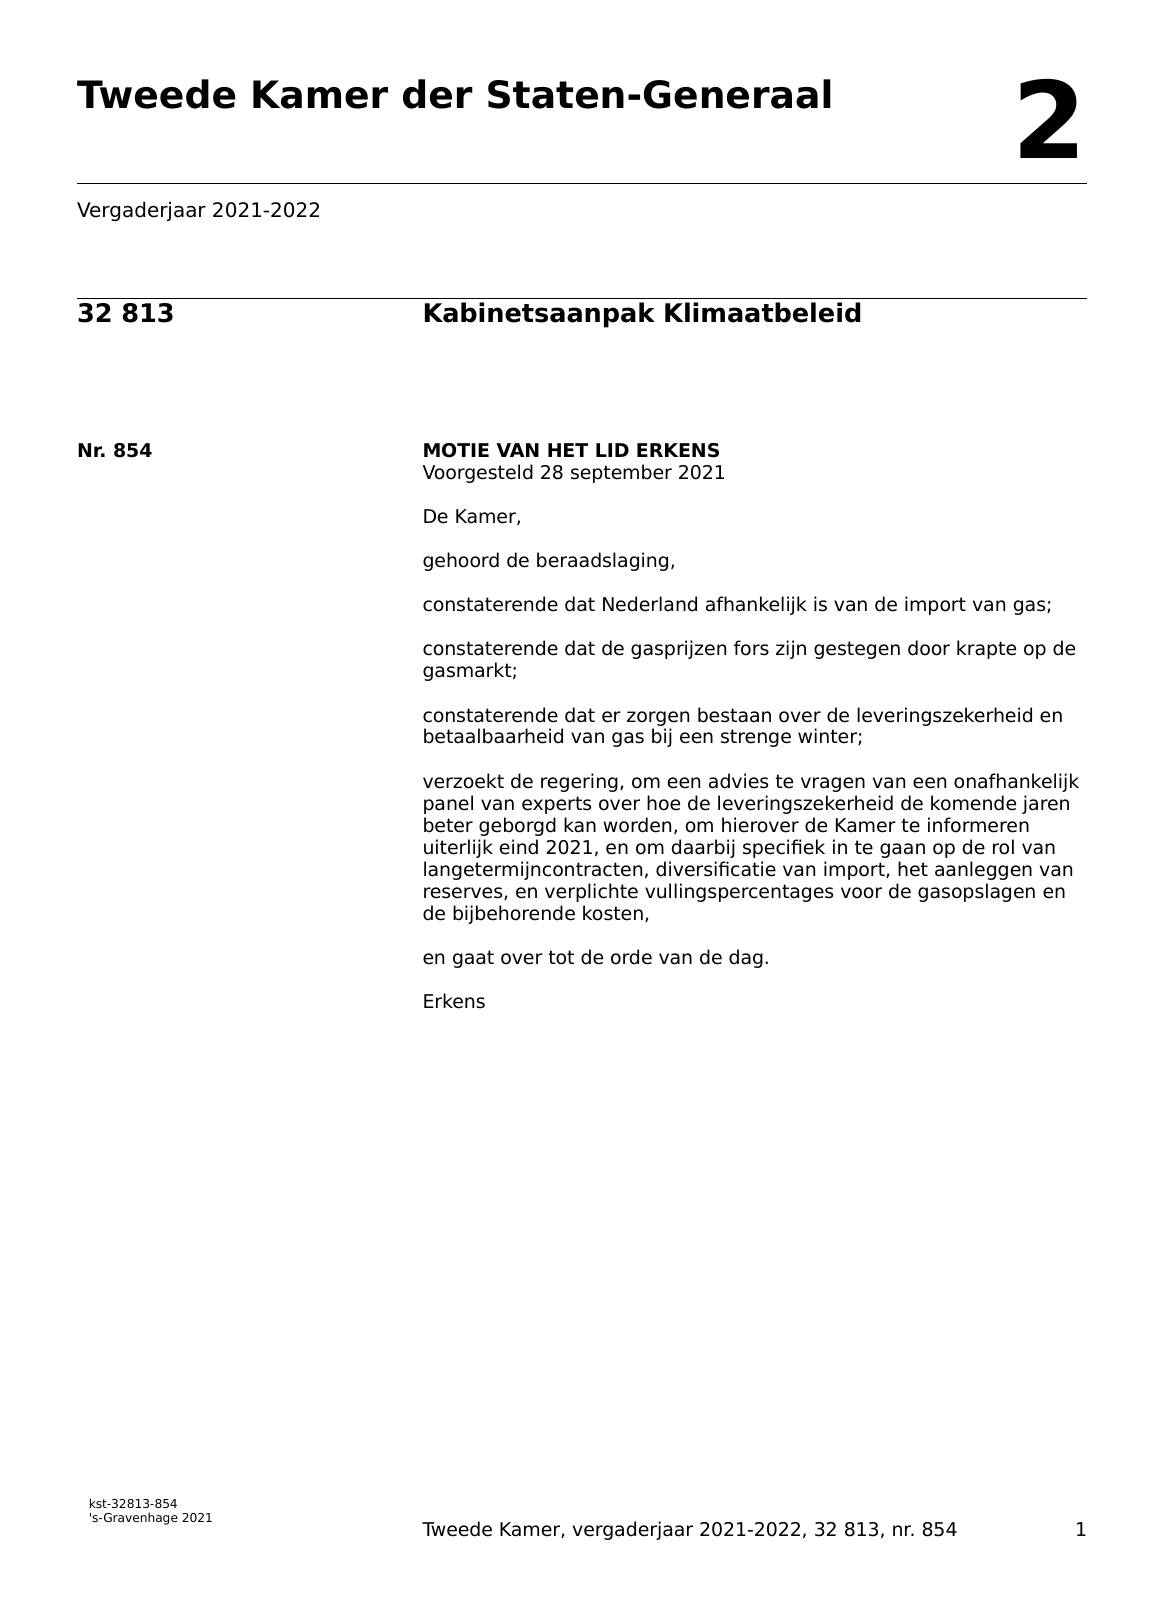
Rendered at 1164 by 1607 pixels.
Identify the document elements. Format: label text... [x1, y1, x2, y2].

table_cell Vergaderjaar 2021-2022 [77, 184, 1087, 298]
text De Kamer, [422, 506, 1087, 528]
table_header 2 [886, 59, 1087, 183]
subtitle Nr. 854 MOTIE VAN HET LID ERKENS [77, 440, 1087, 462]
table_header Tweede Kamer der Staten-Generaal [77, 59, 886, 183]
text en gaat over tot de orde van de dag. [422, 947, 1087, 969]
text gehoord de beraadslaging, [422, 550, 1087, 572]
text 's-Gravenhage 2021 [88, 1511, 323, 1525]
text kst-32813-854 [88, 1497, 323, 1511]
text constaterende dat er zorgen bestaan over de leveringszekerheid en betaalbaarheid van gas bij een strenge winter; [422, 704, 1087, 748]
text constaterende dat de gasprijzen fors zijn gestegen door krapte op de gasmarkt; [422, 638, 1087, 682]
text Voorgesteld 28 september 2021 [422, 462, 1087, 484]
text Erkens [422, 991, 1087, 1013]
text constaterende dat Nederland afhankelijk is van de import van gas; [422, 594, 1087, 616]
subtitle 32 813 Kabinetsaanpak Klimaatbeleid [77, 299, 1087, 329]
text verzoekt de regering, om een advies te vragen van een onafhankelijk panel van experts over hoe de leveringszekerheid de komende jaren beter geborgd kan worden, om hierover de Kamer te informeren uiterlijk eind 2021, en om daarbij specifiek in te gaan op de rol van langetermijncontracten, diversificatie van import, het aanleggen van reserves, en verplichte vullingspercentages voor de gasopslagen en de bijbehorende kosten, [422, 771, 1087, 924]
